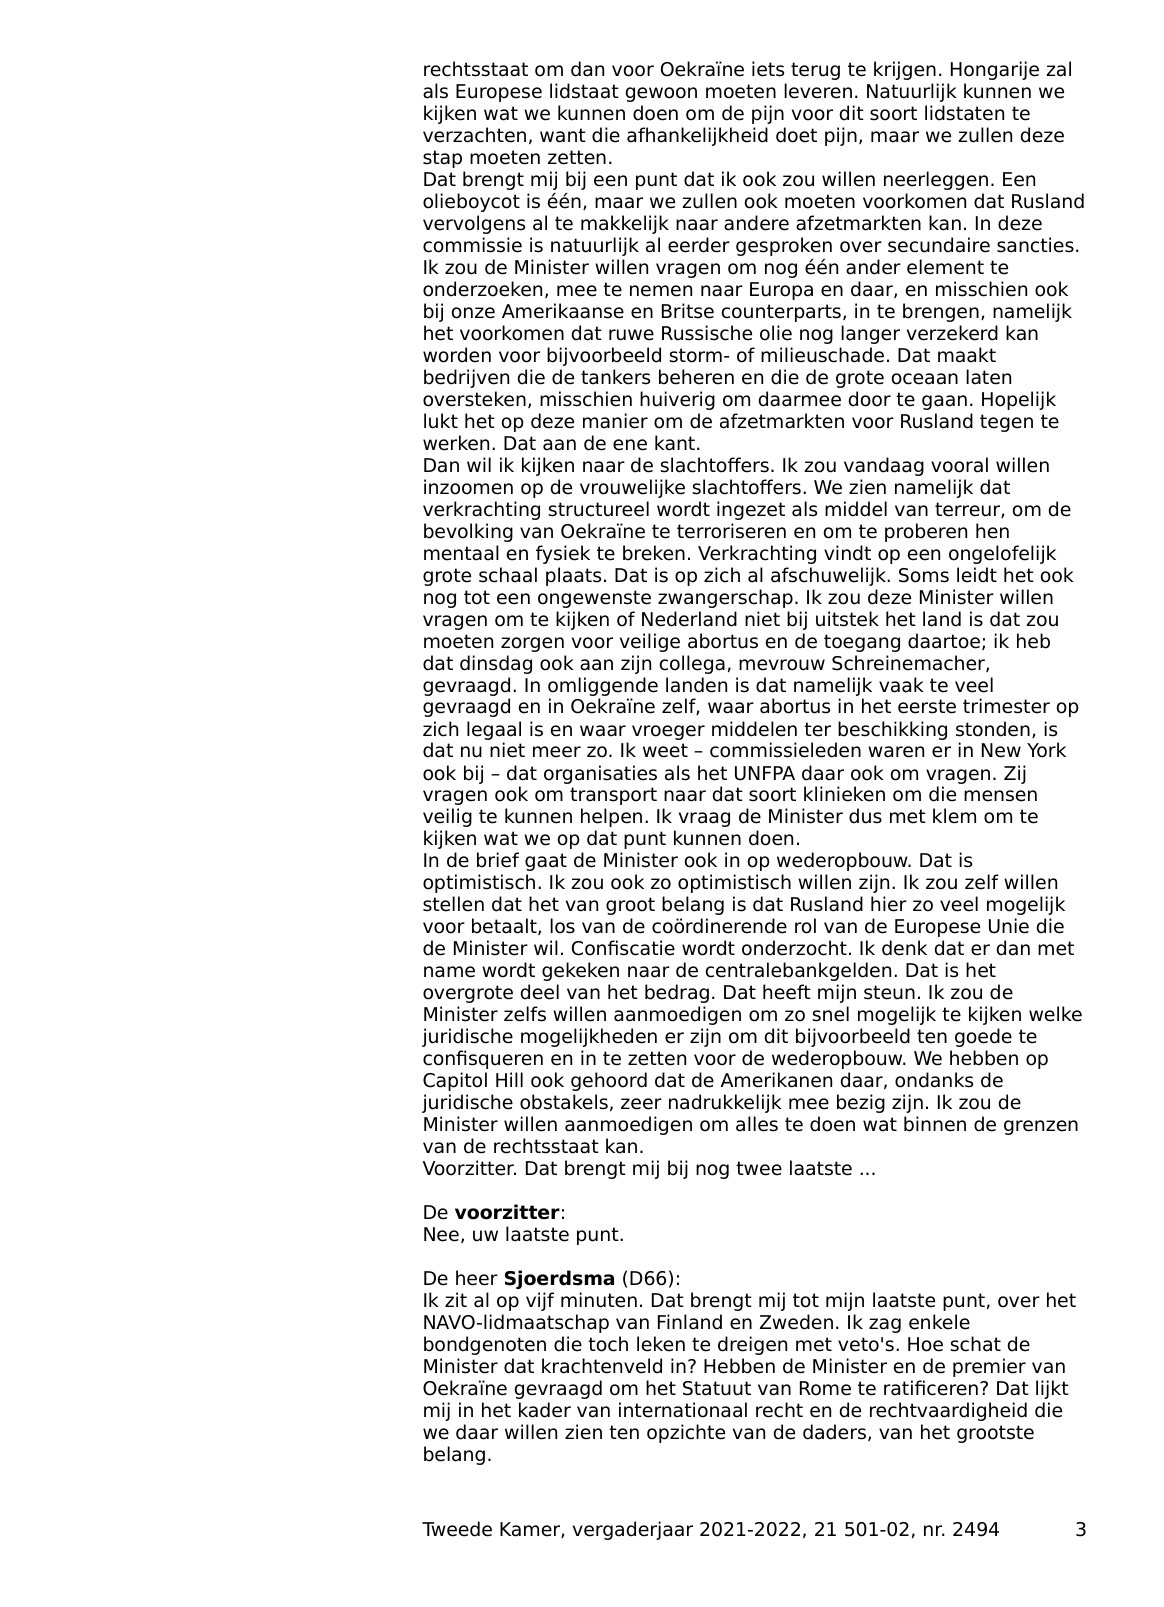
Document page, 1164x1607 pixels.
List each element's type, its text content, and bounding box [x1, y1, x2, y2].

text Ik zit al op vijf minuten. Dat brengt mij tot mijn laatste punt, over het NAVO-lidmaatschap van Finland en Zweden. Ik zag enkele bondgenoten die toch leken te dreigen met veto's. Hoe schat de Minister dat krachtenveld in? Hebben de Minister en de premier van Oekraïne gevraagd om het Statuut van Rome te ratificeren? Dat lijkt mij in het kader van internationaal recht en de rechtvaardigheid die we daar willen zien ten opzichte van de daders, van het grootste belang. [422, 1290, 1087, 1466]
text Dat brengt mij bij een punt dat ik ook zou willen neerleggen. Een olieboycot is één, maar we zullen ook moeten voorkomen dat Rusland vervolgens al te makkelijk naar andere afzetmarkten kan. In deze commissie is natuurlijk al eerder gesproken over secundaire sancties. Ik zou de Minister willen vragen om nog één ander element te onderzoeken, mee te nemen naar Europa en daar, en misschien ook bij onze Amerikaanse en Britse counterparts, in te brengen, namelijk het voorkomen dat ruwe Russische olie nog langer verzekerd kan worden voor bijvoorbeeld storm- of milieuschade. Dat maakt bedrijven die de tankers beheren en die de grote oceaan laten oversteken, misschien huiverig om daarmee door te gaan. Hopelijk lukt het op deze manier om de afzetmarkten voor Rusland tegen te werken. Dat aan de ene kant. [422, 169, 1087, 455]
text De voorzitter: [422, 1202, 1087, 1224]
text De heer Sjoerdsma (D66): [422, 1268, 1087, 1290]
text Nee, uw laatste punt. [422, 1224, 1087, 1246]
text rechtsstaat om dan voor Oekraïne iets terug te krijgen. Hongarije zal als Europese lidstaat gewoon moeten leveren. Natuurlijk kunnen we kijken wat we kunnen doen om de pijn voor dit soort lidstaten te verzachten, want die afhankelijkheid doet pijn, maar we zullen deze stap moeten zetten. [422, 59, 1087, 169]
text In de brief gaat de Minister ook in op wederopbouw. Dat is optimistisch. Ik zou ook zo optimistisch willen zijn. Ik zou zelf willen stellen dat het van groot belang is dat Rusland hier zo veel mogelijk voor betaalt, los van de coördinerende rol van de Europese Unie die de Minister wil. Confiscatie wordt onderzocht. Ik denk dat er dan met name wordt gekeken naar de centralebankgelden. Dat is het overgrote deel van het bedrag. Dat heeft mijn steun. Ik zou de Minister zelfs willen aanmoedigen om zo snel mogelijk te kijken welke juridische mogelijkheden er zijn om dit bijvoorbeeld ten goede te confisqueren en in te zetten voor de wederopbouw. We hebben op Capitol Hill ook gehoord dat de Amerikanen daar, ondanks de juridische obstakels, zeer nadrukkelijk mee bezig zijn. Ik zou de Minister willen aanmoedigen om alles te doen wat binnen de grenzen van de rechtsstaat kan. [422, 850, 1087, 1158]
text Voorzitter. Dat brengt mij bij nog twee laatste ... [422, 1158, 1087, 1180]
text Dan wil ik kijken naar de slachtoffers. Ik zou vandaag vooral willen inzoomen op de vrouwelijke slachtoffers. We zien namelijk dat verkrachting structureel wordt ingezet als middel van terreur, om de bevolking van Oekraïne te terroriseren en om te proberen hen mentaal en fysiek te breken. Verkrachting vindt op een ongelofelijk grote schaal plaats. Dat is op zich al afschuwelijk. Soms leidt het ook nog tot een ongewenste zwangerschap. Ik zou deze Minister willen vragen om te kijken of Nederland niet bij uitstek het land is dat zou moeten zorgen voor veilige abortus en de toegang daartoe; ik heb dat dinsdag ook aan zijn collega, mevrouw Schreinemacher, gevraagd. In omliggende landen is dat namelijk vaak te veel gevraagd en in Oekraïne zelf, waar abortus in het eerste trimester op zich legaal is en waar vroeger middelen ter beschikking stonden, is dat nu niet meer zo. Ik weet – commissieleden waren er in New York ook bij – dat organisaties als het UNFPA daar ook om vragen. Zij vragen ook om transport naar dat soort klinieken om die mensen veilig te kunnen helpen. Ik vraag de Minister dus met klem om te kijken wat we op dat punt kunnen doen. [422, 455, 1087, 850]
